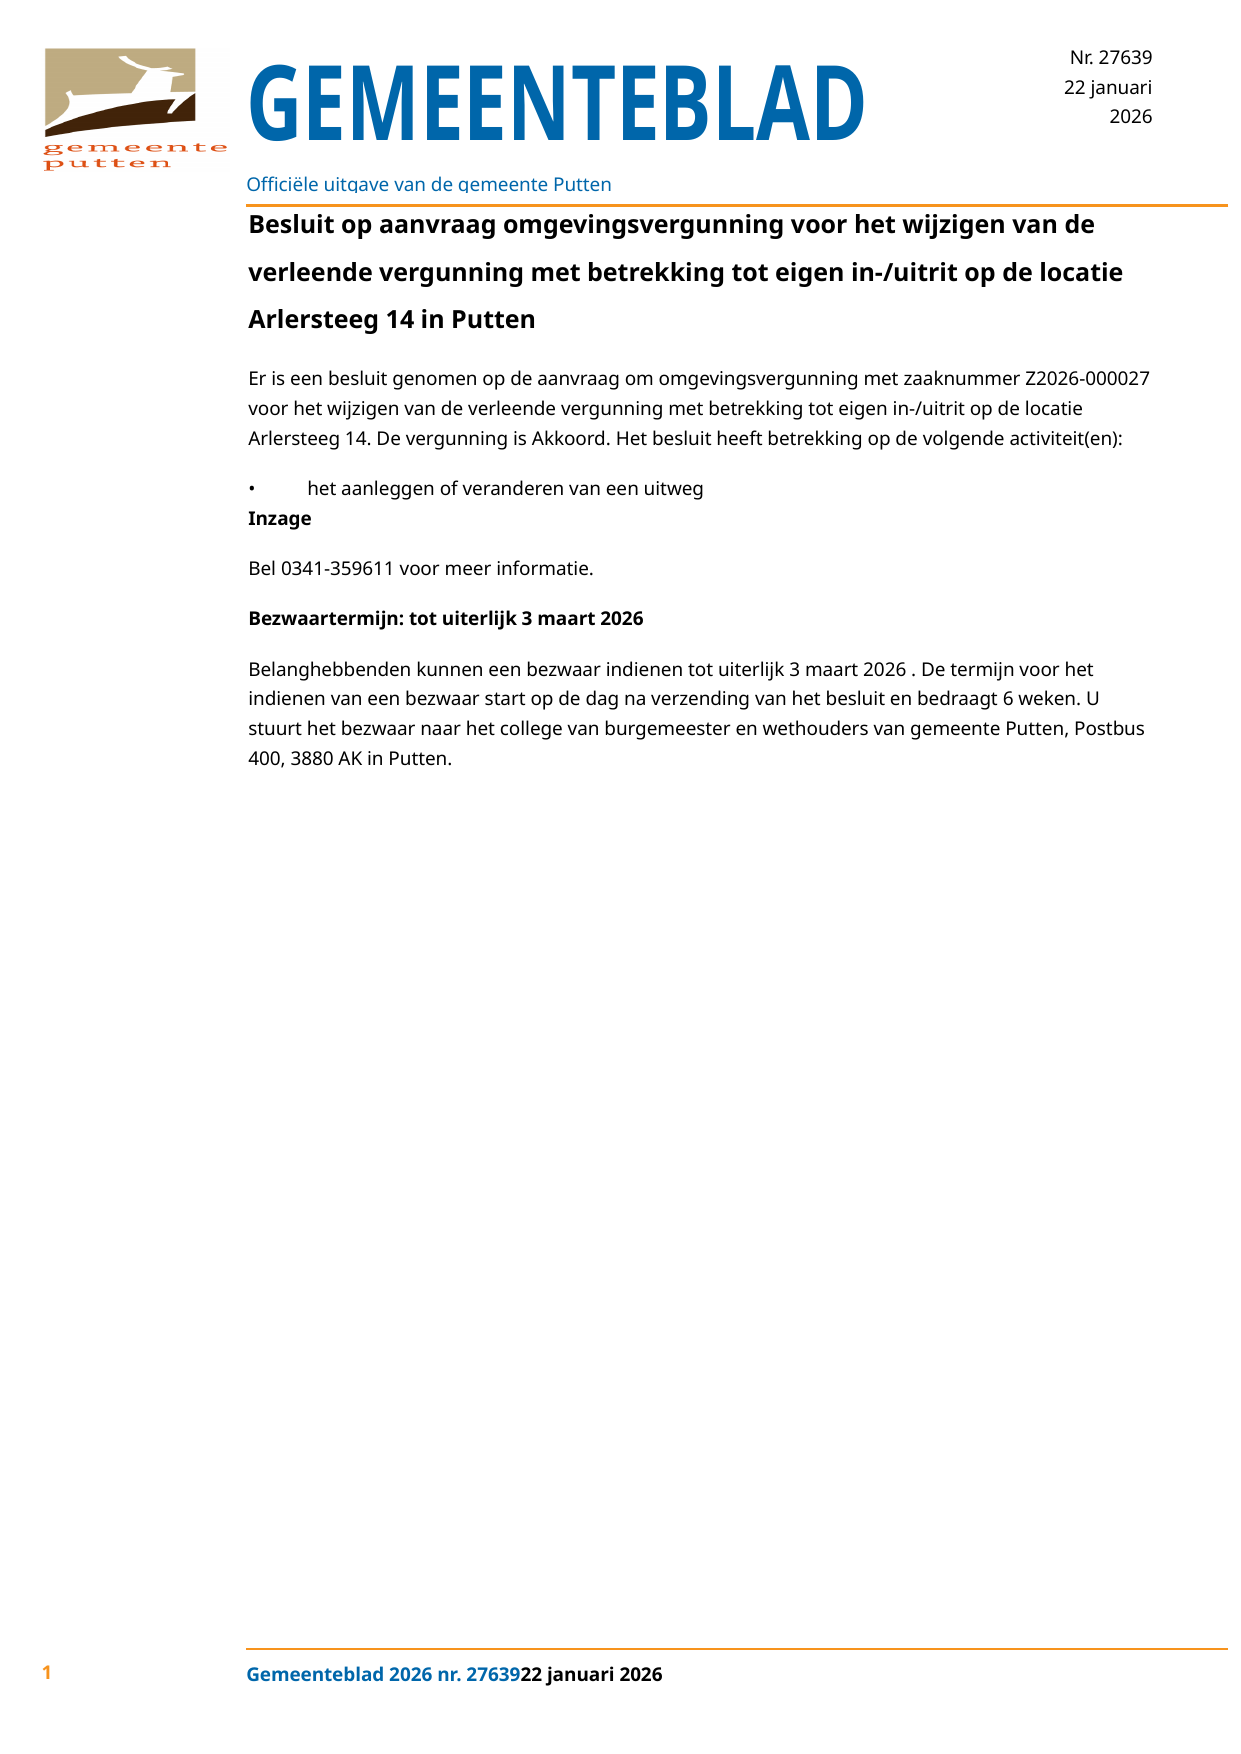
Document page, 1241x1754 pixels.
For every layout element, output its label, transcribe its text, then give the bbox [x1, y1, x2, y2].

text Bezwaartermijn: tot uiterlijk 3 maart 2026 [248, 606, 1152, 631]
text Bel 0341-359611 voor meer informatie. [248, 555, 1152, 581]
picture [41, 47, 231, 172]
list het aanleggen of veranderen van een uitweg [248, 475, 1152, 501]
text Inzage [248, 505, 1152, 530]
text Belanghebbenden kunnen een bezwaar indienen tot uiterlijk 3 maart 2026 . De termijn voor het indienen van een bezwaar start op de dag na verzending van het besluit en bedraagt 6 weken. U stuurt het bezwaar naar het college van burgemeester en wethouders van gemeente Putten, Postbus 400, 3880 AK in Putten. [248, 656, 1152, 770]
text Besluit op aanvraag omgevingsvergunning voor het wijzigen van de verleende vergunning met betrekking tot eigen in-/uitrit op de locatie Arlersteeg 14 in Putten [248, 207, 1152, 336]
text Er is een besluit genomen op de aanvraag om omgevingsvergunning met zaaknummer Z2026-000027 voor het wijzigen van de verleende vergunning met betrekking tot eigen in-/uitrit op de locatie Arlersteeg 14. De vergunning is Akkoord. Het besluit heeft betrekking op de volgende activiteit(en): [248, 366, 1152, 450]
